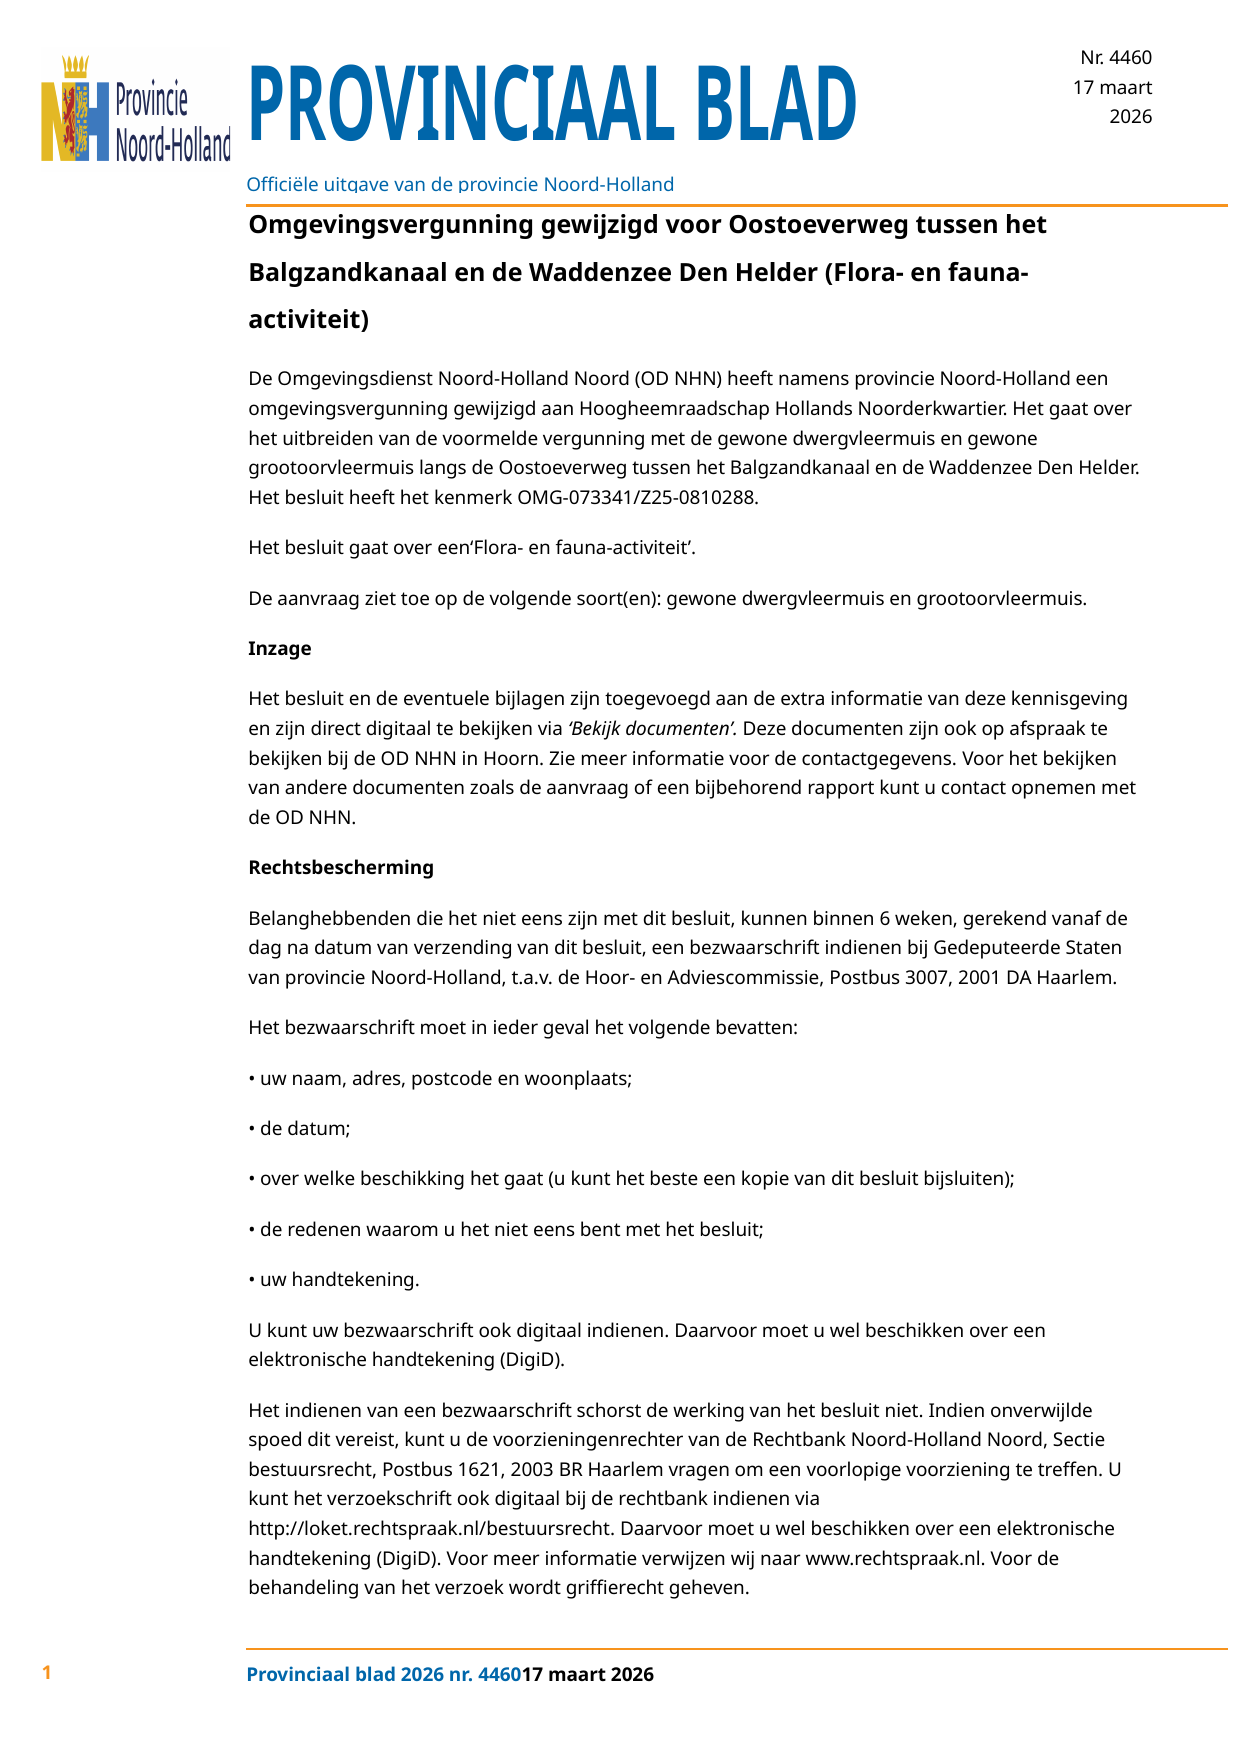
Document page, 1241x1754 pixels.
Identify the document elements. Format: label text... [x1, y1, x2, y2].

text Omgevingsvergunning gewijzigd voor Oostoeverweg tussen het Balgzandkanaal en de Waddenzee Den Helder (Flora- en fauna-activiteit) [248, 207, 1152, 336]
text De aanvraag ziet toe op de volgende soort(en): gewone dwergvleermuis en grootoorvleermuis. [248, 585, 1152, 610]
text • uw naam, adres, postcode en woonplaats; [248, 1065, 1152, 1090]
text U kunt uw bezwaarschrift ook digitaal indienen. Daarvoor moet u wel beschikken over een elektronische handtekening (DigiD). [248, 1317, 1152, 1372]
text Het besluit gaat over een‘Flora- en fauna-activiteit’. [248, 534, 1152, 560]
text Het indienen van een bezwaarschrift schorst de werking van het besluit niet. Indien onverwijlde spoed dit vereist, kunt u de voorzieningenrechter van de Rechtbank Noord-Holland Noord, Sectie bestuursrecht, Postbus 1621, 2003 BR Haarlem vragen om een voorlopige voorziening te treffen. U kunt het verzoekschrift ook digitaal bij de rechtbank indienen via http://loket.rechtspraak.nl/bestuursrecht. Daarvoor moet u wel beschikken over een elektronische handtekening (DigiD). Voor meer informatie verwijzen wij naar www.rechtspraak.nl. Voor de behandeling van het verzoek wordt griffierecht geheven. [248, 1397, 1152, 1600]
text Rechtsbescherming [248, 854, 1152, 880]
text Belanghebbenden die het niet eens zijn met dit besluit, kunnen binnen 6 weken, gerekend vanaf de dag na datum van verzending van dit besluit, een bezwaarschrift indienen bij Gedeputeerde Staten van provincie Noord-Holland, t.a.v. de Hoor- en Adviescommissie, Postbus 3007, 2001 DA Haarlem. [248, 905, 1152, 989]
text Het besluit en de eventuele bijlagen zijn toegevoegd aan de extra informatie van deze kennisgeving en zijn direct digitaal te bekijken via ‘Bekijk documenten’. Deze documenten zijn ook op afspraak te bekijken bij de OD NHN in Hoorn. Zie meer informatie voor de contactgegevens. Voor het bekijken van andere documenten zoals de aanvraag of een bijbehorend rapport kunt u contact opnemen met de OD NHN. [248, 686, 1152, 829]
text • over welke beschikking het gaat (u kunt het beste een kopie van dit besluit bijsluiten); [248, 1166, 1152, 1191]
text Het bezwaarschrift moet in ieder geval het volgende bevatten: [248, 1014, 1152, 1040]
text • uw handtekening. [248, 1266, 1152, 1292]
text • de datum; [248, 1115, 1152, 1141]
text De Omgevingsdienst Noord-Holland Noord (OD NHN) heeft namens provincie Noord-Holland een omgevingsvergunning gewijzigd aan Hoogheemraadschap Hollands Noorderkwartier. Het gaat over het uitbreiden van de voormelde vergunning met de gewone dwergvleermuis en gewone grootoorvleermuis langs de Oostoeverweg tussen het Balgzandkanaal en de Waddenzee Den Helder. Het besluit heeft het kenmerk OMG-073341/Z25-0810288. [248, 366, 1152, 509]
text • de redenen waarom u het niet eens bent met het besluit; [248, 1216, 1152, 1242]
text Inzage [248, 635, 1152, 661]
picture [41, 47, 231, 172]
